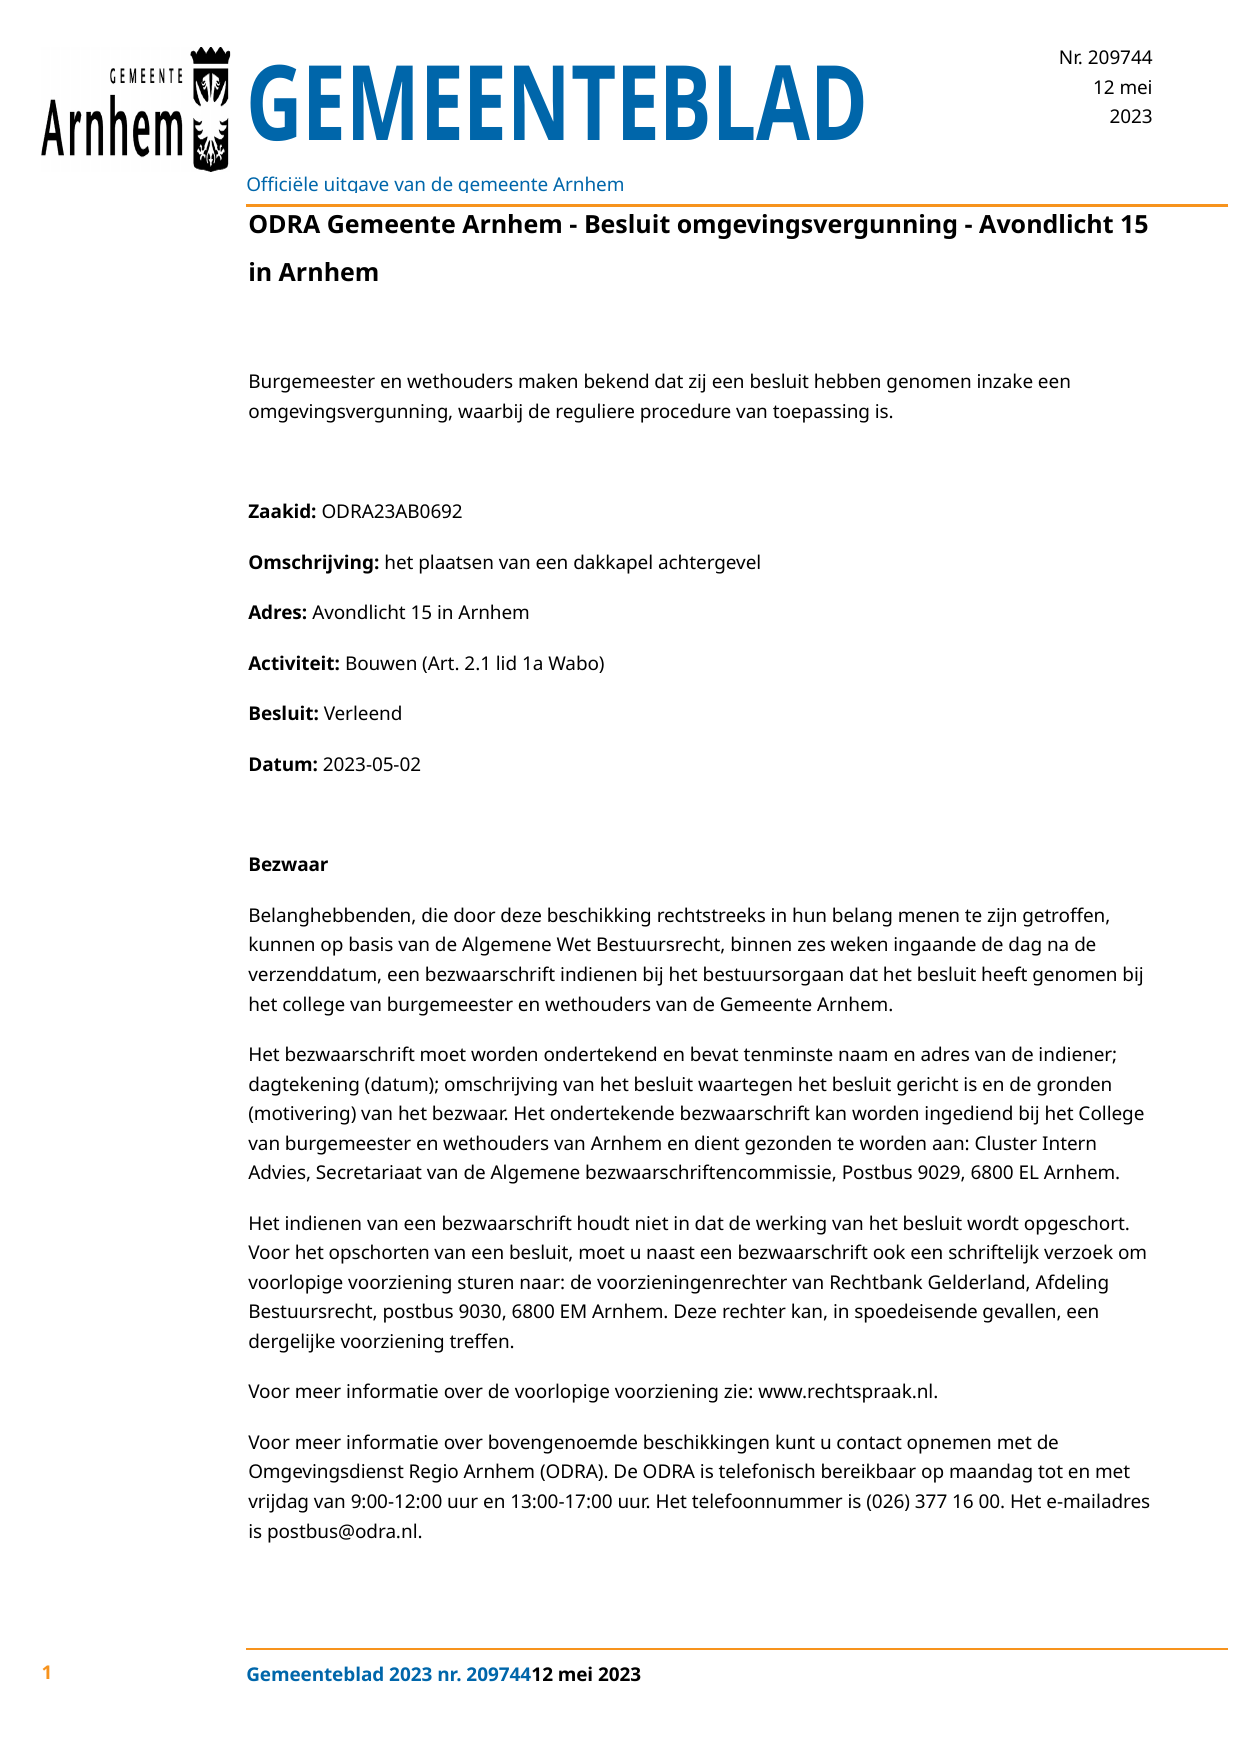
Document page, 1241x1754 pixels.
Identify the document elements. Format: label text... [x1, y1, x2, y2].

text Het bezwaarschrift moet worden ondertekend en bevat tenminste naam en adres van de indiener; dagtekening (datum); omschrijving van het besluit waartegen het besluit gericht is en de gronden (motivering) van het bezwaar. Het ondertekende bezwaarschrift kan worden ingediend bij het College van burgemeester en wethouders van Arnhem en dient gezonden te worden aan: Cluster Intern Advies, Secretariaat van de Algemene bezwaarschriftencommissie, Postbus 9029, 6800 EL Arnhem. [248, 1041, 1152, 1185]
text ODRA Gemeente Arnhem - Besluit omgevingsvergunning - Avondlicht 15 in Arnhem [248, 207, 1152, 288]
text Het indienen van een bezwaarschrift houdt niet in dat de werking van het besluit wordt opgeschort. Voor het opschorten van een besluit, moet u naast een bezwaarschrift ook een schriftelijk verzoek om voorlopige voorziening sturen naar: de voorzieningenrechter van Rechtbank Gelderland, Afdeling Bestuursrecht, postbus 9030, 6800 EM Arnhem. Deze rechter kan, in spoedeisende gevallen, een dergelijke voorziening treffen. [248, 1210, 1152, 1354]
text Besluit: Verleend [248, 700, 1152, 726]
text Datum: 2023-05-02 [248, 751, 1152, 777]
text Voor meer informatie over bovengenoemde beschikkingen kunt u contact opnemen met de Omgevingsdienst Regio Arnhem (ODRA). De ODRA is telefonisch bereikbaar op maandag tot en met vrijdag van 9:00-12:00 uur en 13:00-17:00 uur. Het telefoonnummer is (026) 377 16 00. Het e-mailadres is postbus@odra.nl. [248, 1429, 1152, 1544]
text Omschrijving: het plaatsen van een dakkapel achtergevel [248, 549, 1152, 575]
text Voor meer informatie over de voorlopige voorziening zie: www.rechtspraak.nl. [248, 1379, 1152, 1404]
text Belanghebbenden, die door deze beschikking rechtstreeks in hun belang menen te zijn getroffen, kunnen op basis van de Algemene Wet Bestuursrecht, binnen zes weken ingaande de dag na de verzenddatum, een bezwaarschrift indienen bij het bestuursorgaan dat het besluit heeft genomen bij het college van burgemeester en wethouders van de Gemeente Arnhem. [248, 902, 1152, 1017]
text Activiteit: Bouwen (Art. 2.1 lid 1a Wabo) [248, 650, 1152, 676]
picture [41, 47, 231, 172]
text Bezwaar [248, 852, 1152, 877]
text Zaakid: ODRA23AB0692 [248, 499, 1152, 524]
text Adres: Avondlicht 15 in Arnhem [248, 599, 1152, 625]
text Burgemeester en wethouders maken bekend dat zij een besluit hebben genomen inzake een omgevingsvergunning, waarbij de reguliere procedure van toepassing is. [248, 368, 1152, 424]
